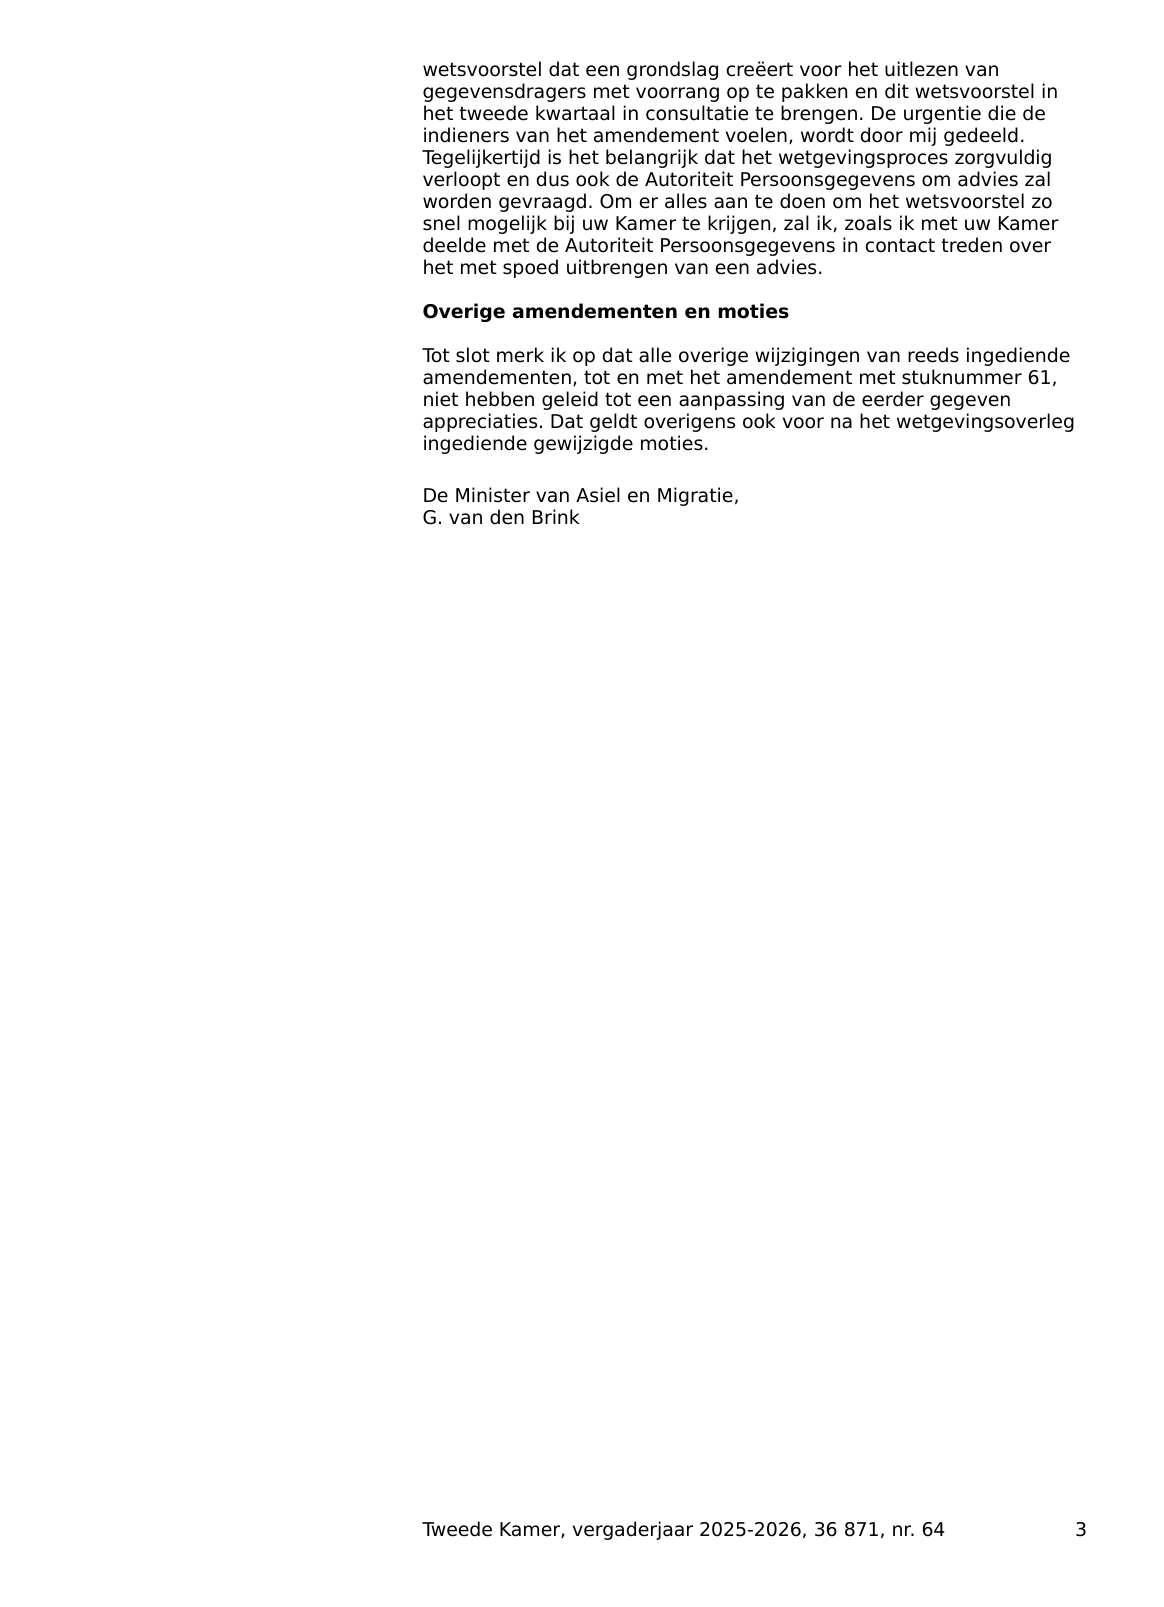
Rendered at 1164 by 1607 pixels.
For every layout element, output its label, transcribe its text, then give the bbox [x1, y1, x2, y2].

text wetsvoorstel dat een grondslag creëert voor het uitlezen van gegevensdragers met voorrang op te pakken en dit wetsvoorstel in het tweede kwartaal in consultatie te brengen. De urgentie die de indieners van het amendement voelen, wordt door mij gedeeld. Tegelijkertijd is het belangrijk dat het wetgevingsproces zorgvuldig verloopt en dus ook de Autoriteit Persoonsgegevens om advies zal worden gevraagd. Om er alles aan te doen om het wetsvoorstel zo snel mogelijk bij uw Kamer te krijgen, zal ik, zoals ik met uw Kamer deelde met de Autoriteit Persoonsgegevens in contact treden over het met spoed uitbrengen van een advies. [422, 59, 1087, 279]
subtitle Overige amendementen en moties [422, 301, 1087, 323]
text Tot slot merk ik op dat alle overige wijzigingen van reeds ingediende amendementen, tot en met het amendement met stuknummer 61, niet hebben geleid tot een aanpassing van de eerder gegeven appreciaties. Dat geldt overigens ook voor na het wetgevingsoverleg ingediende gewijzigde moties. [422, 345, 1087, 455]
text De Minister van Asiel en Migratie, G. van den Brink [422, 485, 1087, 529]
